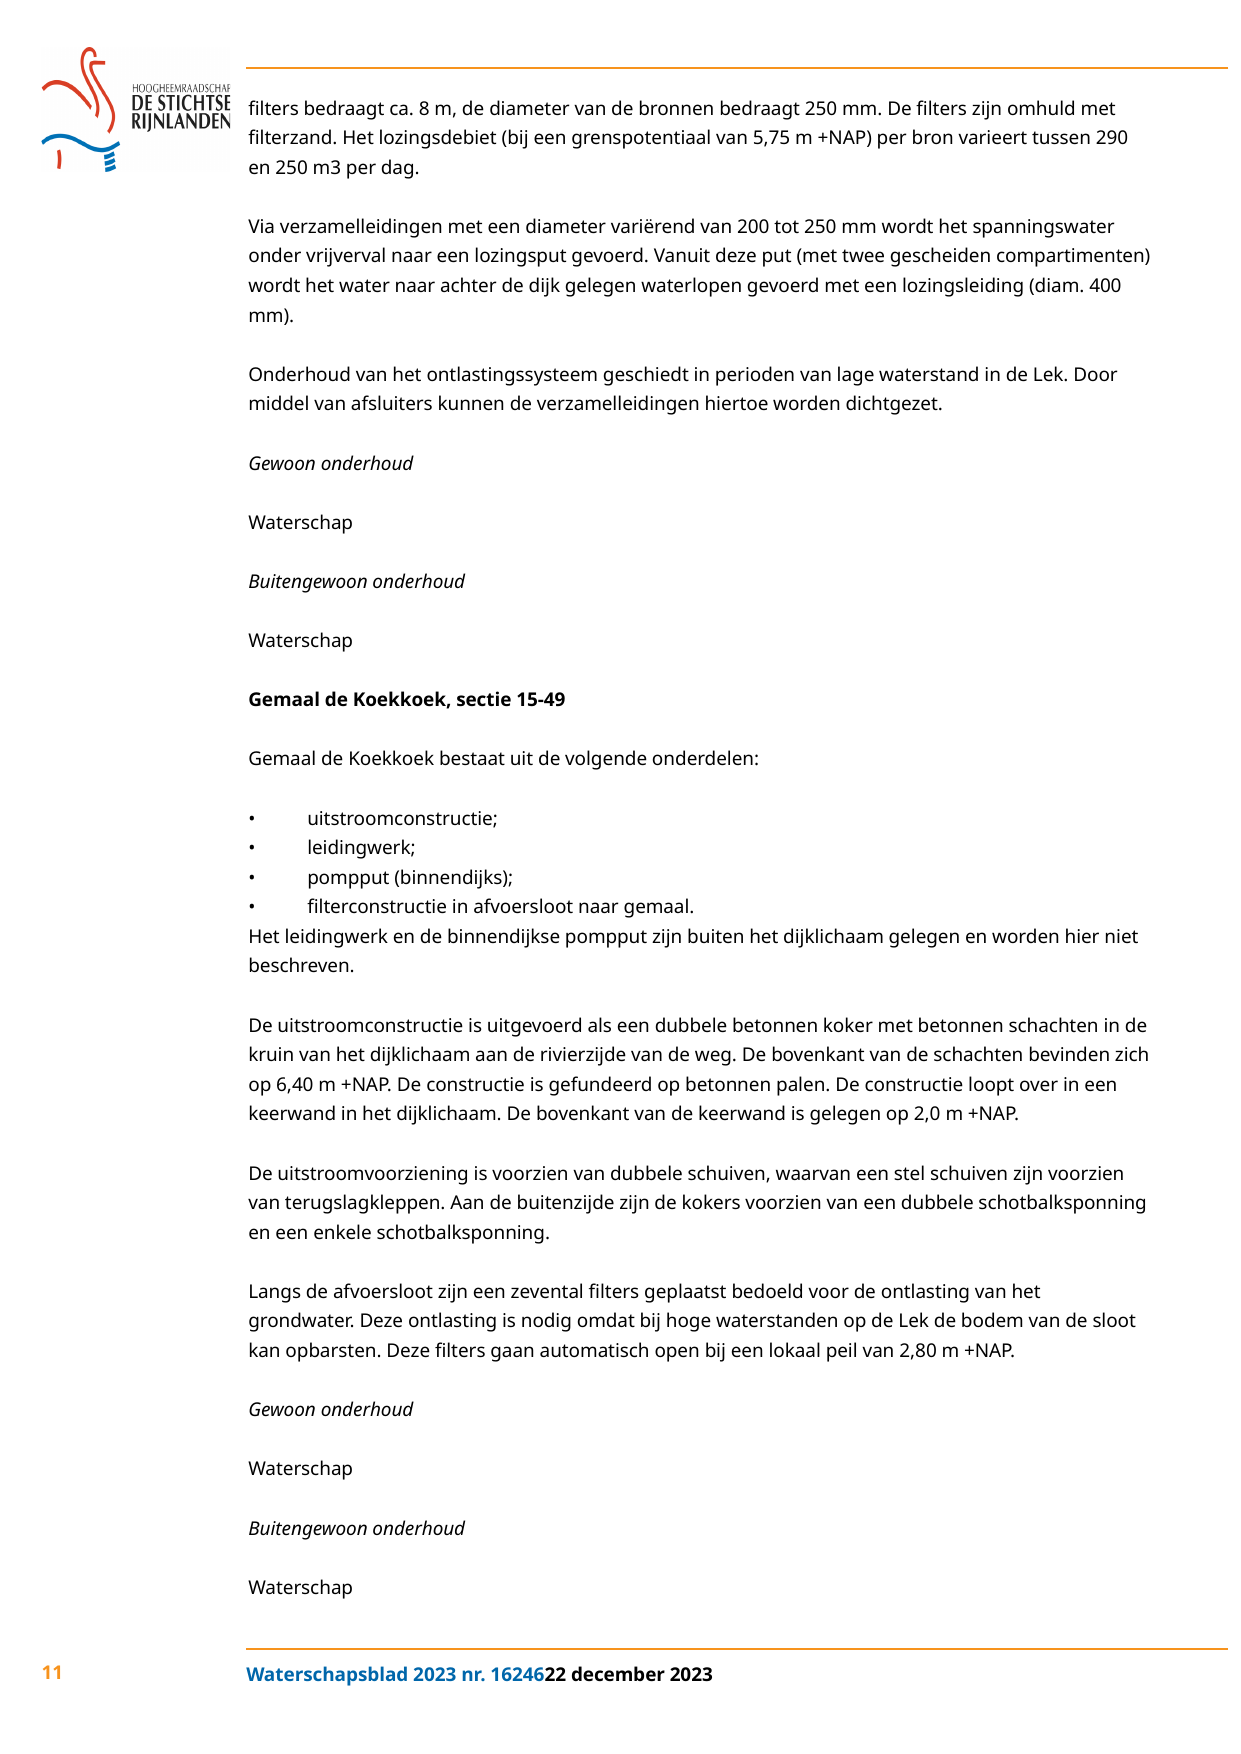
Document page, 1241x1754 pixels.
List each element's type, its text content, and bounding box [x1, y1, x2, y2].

text Waterschap [248, 1456, 1152, 1481]
text Het leidingwerk en de binnendijkse pompput zijn buiten het dijklichaam gelegen en worden hier niet beschreven. [248, 923, 1152, 978]
list filterconstructie in afvoersloot naar gemaal. [248, 893, 1152, 919]
text Onderhoud van het ontlastingssysteem geschiedt in perioden van lage waterstand in de Lek. Door middel van afsluiters kunnen de verzamelleidingen hiertoe worden dichtgezet. [248, 361, 1152, 416]
text Via verzamelleidingen met een diameter variërend van 200 tot 250 mm wordt het spanningswater onder vrijverval naar een lozingsput gevoerd. Vanuit deze put (met twee gescheiden compartimenten) wordt het water naar achter de dijk gelegen waterlopen gevoerd met een lozingsleiding (diam. 400 mm). [248, 213, 1152, 328]
text Buitengewoon onderhoud [248, 568, 1152, 594]
picture [41, 47, 231, 172]
text Gewoon onderhoud [248, 450, 1152, 476]
text Gemaal de Koekkoek, sectie 15-49 [248, 686, 1152, 712]
text De uitstroomconstructie is uitgevoerd als een dubbele betonnen koker met betonnen schachten in de kruin van het dijklichaam aan de rivierzijde van de weg. De bovenkant van de schachten bevinden zich op 6,40 m +NAP. De constructie is gefundeerd op betonnen palen. De constructie loopt over in een keerwand in het dijklichaam. De bovenkant van de keerwand is gelegen op 2,0 m +NAP. [248, 1012, 1152, 1126]
text filters bedraagt ca. 8 m, de diameter van de bronnen bedraagt 250 mm. De filters zijn omhuld met filterzand. Het lozingsdebiet (bij een grenspotentiaal van 5,75 m +NAP) per bron varieert tussen 290 en 250 m3 per dag. [248, 95, 1152, 180]
list pompput (binnendijks); [248, 864, 1152, 890]
text Waterschap [248, 1574, 1152, 1600]
text Buitengewoon onderhoud [248, 1515, 1152, 1541]
text Gewoon onderhoud [248, 1396, 1152, 1422]
list leidingwerk; [248, 834, 1152, 860]
text Langs de afvoersloot zijn een zevental filters geplaatst bedoeld voor de ontlasting van het grondwater. Deze ontlasting is nodig omdat bij hoge waterstanden op de Lek de bodem van de sloot kan opbarsten. Deze filters gaan automatisch open bij een lokaal peil van 2,80 m +NAP. [248, 1278, 1152, 1363]
text De uitstroomvoorziening is voorzien van dubbele schuiven, waarvan een stel schuiven zijn voorzien van terugslagkleppen. Aan de buitenzijde zijn de kokers voorzien van een dubbele schotbalksponning en een enkele schotbalksponning. [248, 1160, 1152, 1245]
list uitstroomconstructie; [248, 805, 1152, 831]
text Waterschap [248, 509, 1152, 535]
text Gemaal de Koekkoek bestaat uit de volgende onderdelen: [248, 746, 1152, 771]
text Waterschap [248, 627, 1152, 653]
